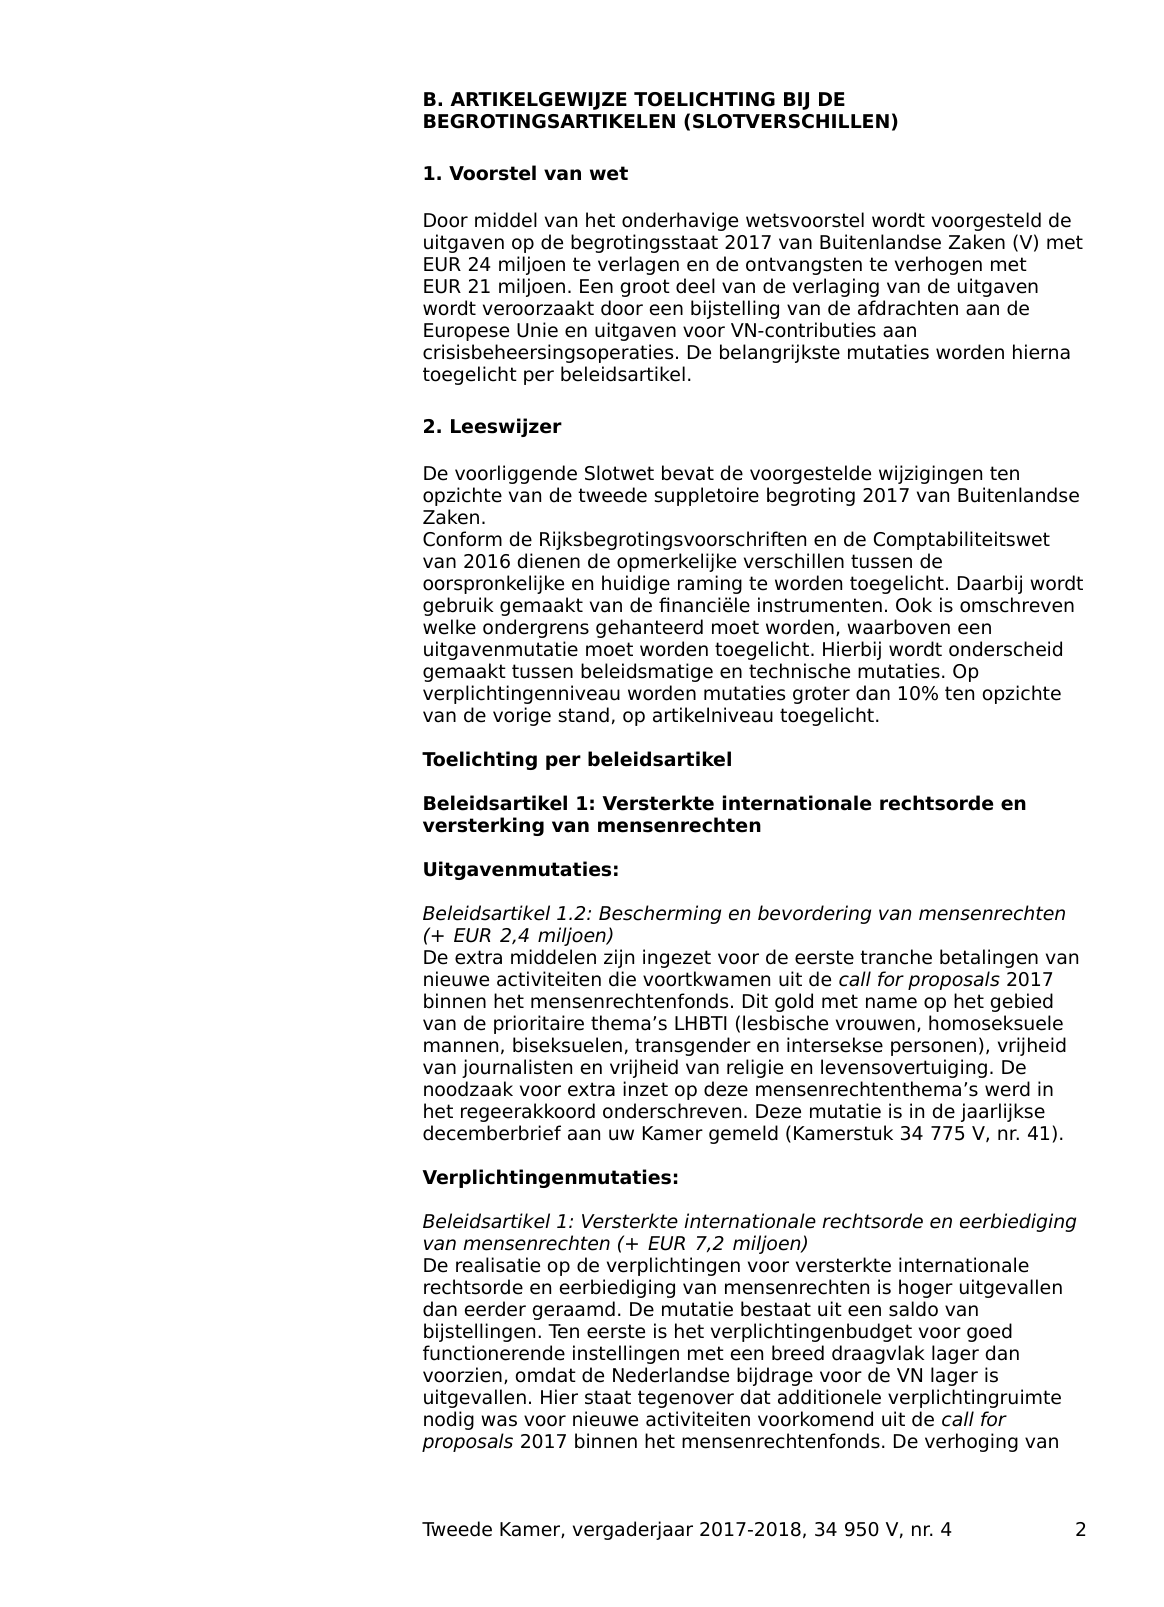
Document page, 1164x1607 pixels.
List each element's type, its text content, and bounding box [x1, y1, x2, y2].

text De extra middelen zijn ingezet voor de eerste tranche betalingen van nieuwe activiteiten die voortkwamen uit de call for proposals 2017 binnen het mensenrechtenfonds. Dit gold met name op het gebied van de prioritaire thema’s LHBTI (lesbische vrouwen, homoseksuele mannen, biseksuelen, transgender en intersekse personen), vrijheid van journalisten en vrijheid van religie en levensovertuiging. De noodzaak voor extra inzet op deze mensenrechtenthema’s werd in het regeerakkoord onderschreven. Deze mutatie is in de jaarlijkse decemberbrief aan uw Kamer gemeld (Kamerstuk 34 775 V, nr. 41). [422, 947, 1087, 1145]
subtitle Uitgavenmutaties: [422, 859, 1087, 881]
text Door middel van het onderhavige wetsvoorstel wordt voorgesteld de uitgaven op de begrotingsstaat 2017 van Buitenlandse Zaken (V) met EUR 24 miljoen te verlagen en de ontvangsten te verhogen met EUR 21 miljoen. Een groot deel van de verlaging van de uitgaven wordt veroorzaakt door een bijstelling van de afdrachten aan de Europese Unie en uitgaven voor VN-contributies aan crisisbeheersingsoperaties. De belangrijkste mutaties worden hierna toegelicht per beleidsartikel. [422, 210, 1087, 386]
subtitle 1. Voorstel van wet [422, 163, 1087, 185]
text De realisatie op de verplichtingen voor versterkte internationale rechtsorde en eerbiediging van mensenrechten is hoger uitgevallen dan eerder geraamd. De mutatie bestaat uit een saldo van bijstellingen. Ten eerste is het verplichtingenbudget voor goed functionerende instellingen met een breed draagvlak lager dan voorzien, omdat de Nederlandse bijdrage voor de VN lager is uitgevallen. Hier staat tegenover dat additionele verplichtingruimte nodig was voor nieuwe activiteiten voorkomend uit de call for proposals 2017 binnen het mensenrechtenfonds. De verhoging van [422, 1255, 1087, 1453]
subtitle Beleidsartikel 1: Versterkte internationale rechtsorde en versterking van mensenrechten [422, 793, 1087, 837]
subtitle 2. Leeswijzer [422, 416, 1087, 438]
text Beleidsartikel 1: Versterkte internationale rechtsorde en eerbiediging van mensenrechten (+ EUR 7,2 miljoen) [422, 1211, 1087, 1255]
text De voorliggende Slotwet bevat de voorgestelde wijzigingen ten opzichte van de tweede suppletoire begroting 2017 van Buitenlandse Zaken. [422, 463, 1087, 529]
subtitle Toelichting per beleidsartikel [422, 749, 1087, 771]
text Beleidsartikel 1.2: Bescherming en bevordering van mensenrechten (+ EUR 2,4 miljoen) [422, 903, 1087, 947]
subtitle Verplichtingenmutaties: [422, 1167, 1087, 1189]
subtitle B. ARTIKELGEWIJZE TOELICHTING BIJ DE BEGROTINGSARTIKELEN (SLOTVERSCHILLEN) [422, 89, 1087, 133]
text Conform de Rijksbegrotingsvoorschriften en de Comptabiliteitswet van 2016 dienen de opmerkelijke verschillen tussen de oorspronkelijke en huidige raming te worden toegelicht. Daarbij wordt gebruik gemaakt van de financiële instrumenten. Ook is omschreven welke ondergrens gehanteerd moet worden, waarboven een uitgavenmutatie moet worden toegelicht. Hierbij wordt onderscheid gemaakt tussen beleidsmatige en technische mutaties. Op verplichtingenniveau worden mutaties groter dan 10% ten opzichte van de vorige stand, op artikelniveau toegelicht. [422, 529, 1087, 727]
